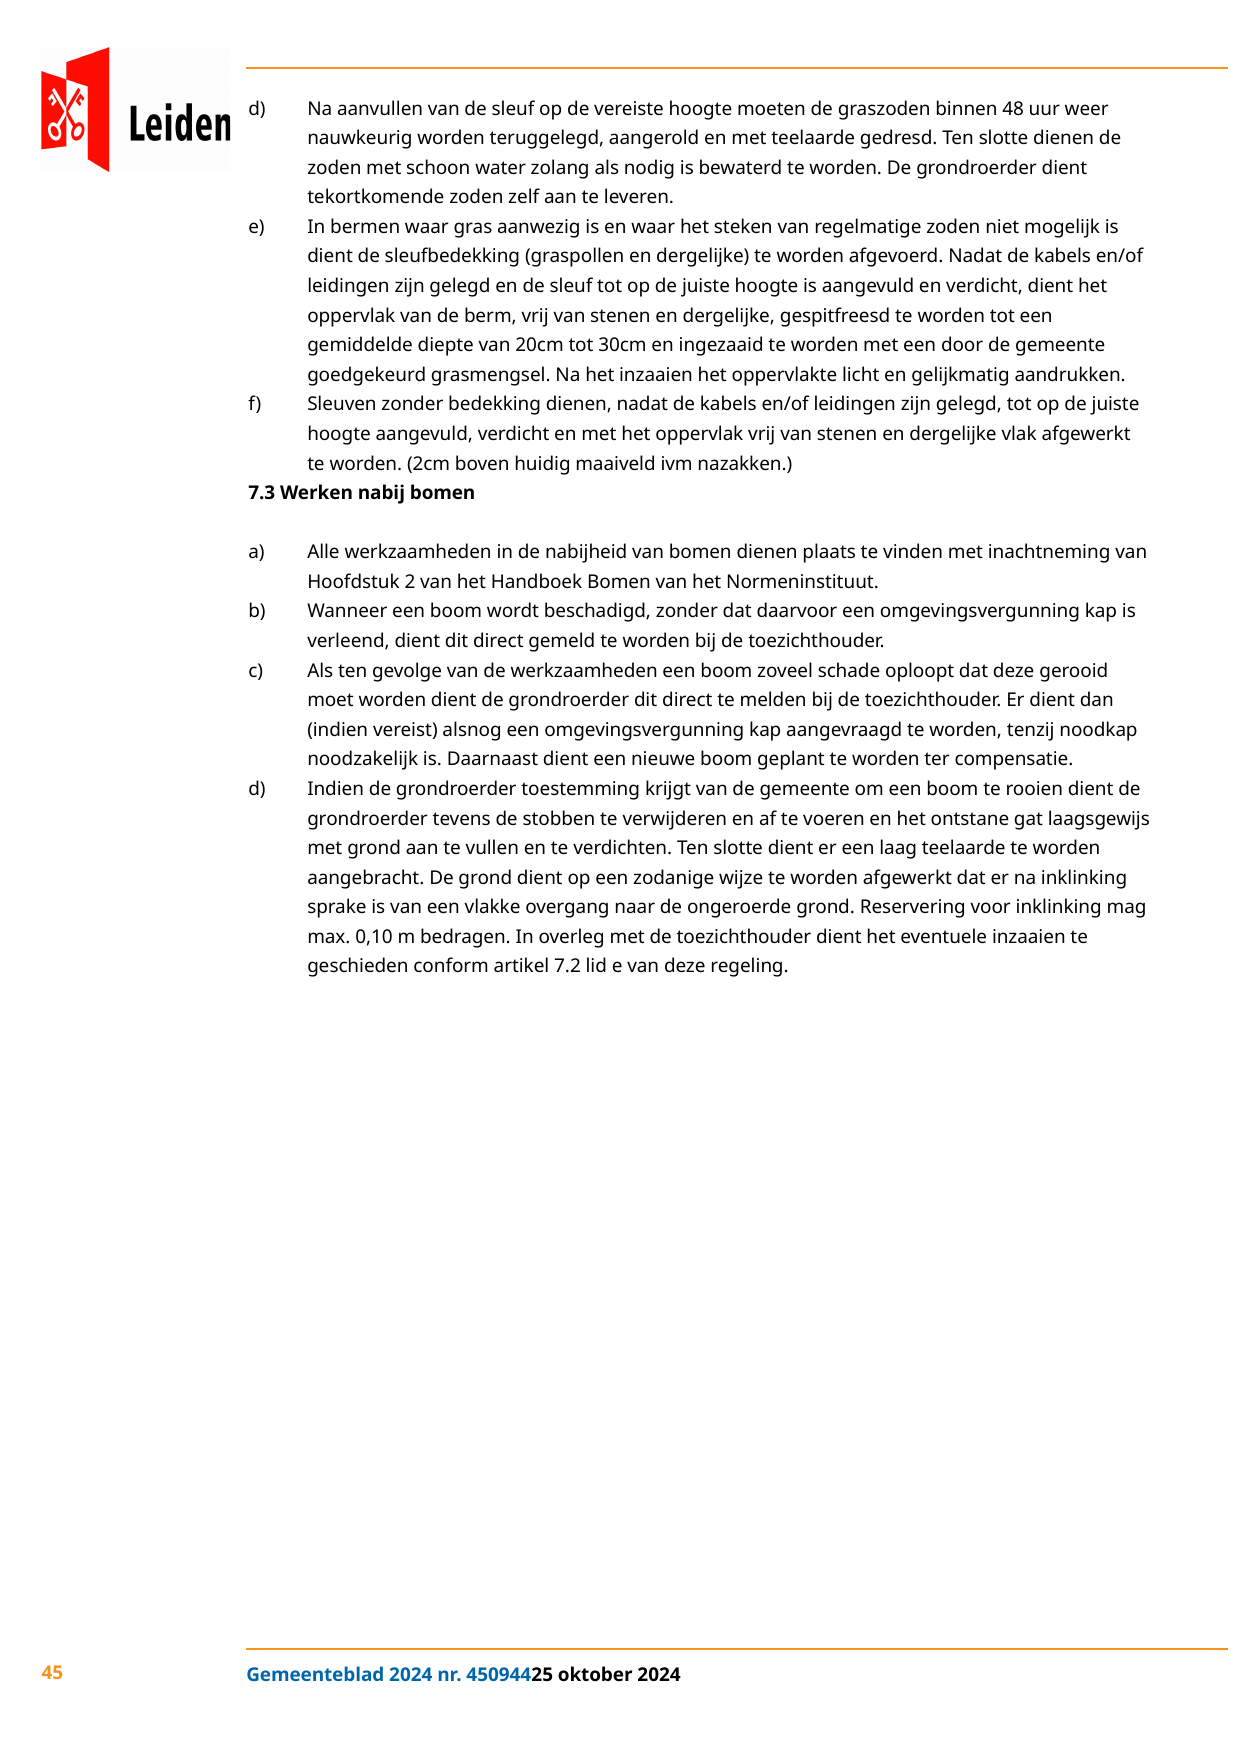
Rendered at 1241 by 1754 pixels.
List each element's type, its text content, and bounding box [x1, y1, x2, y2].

text 7.3 Werken nabij bomen [248, 479, 1152, 505]
list Alle werkzaamheden in de nabijheid van bomen dienen plaats te vinden met inachtneming van Hoofdstuk 2 van het Handboek Bomen van het Normeninstituut. [248, 538, 1152, 594]
list Sleuven zonder bedekking dienen, nadat de kabels en/of leidingen zijn gelegd, tot op de juiste hoogte aangevuld, verdicht en met het oppervlak vrij van stenen en dergelijke vlak afgewerkt te worden. (2cm boven huidig maaiveld ivm nazakken.) [248, 391, 1152, 476]
list Wanneer een boom wordt beschadigd, zonder dat daarvoor een omgevingsvergunning kap is verleend, dient dit direct gemeld te worden bij de toezichthouder. [248, 598, 1152, 653]
list Als ten gevolge van de werkzaamheden een boom zoveel schade oploopt dat deze gerooid moet worden dient de grondroerder dit direct te melden bij de toezichthouder. Er dient dan (indien vereist) alsnog een omgevingsvergunning kap aangevraagd te worden, tenzij noodkap noodzakelijk is. Daarnaast dient een nieuwe boom geplant te worden ter compensatie. [248, 657, 1152, 771]
list Indien de grondroerder toestemming krijgt van de gemeente om een boom te rooien dient de grondroerder tevens de stobben te verwijderen en af te voeren en het ontstane gat laagsgewijs met grond aan te vullen en te verdichten. Ten slotte dient er een laag teelaarde te worden aangebracht. De grond dient op een zodanige wijze te worden afgewerkt dat er na inklinking sprake is van een vlakke overgang naar de ongeroerde grond. Reservering voor inklinking mag max. 0,10 m bedragen. In overleg met de toezichthouder dient het eventuele inzaaien te geschieden conform artikel 7.2 lid e van deze regeling. [248, 775, 1152, 978]
list In bermen waar gras aanwezig is en waar het steken van regelmatige zoden niet mogelijk is dient de sleufbedekking (graspollen en dergelijke) te worden afgevoerd. Nadat de kabels en/of leidingen zijn gelegd en de sleuf tot op de juiste hoogte is aangevuld en verdicht, dient het oppervlak van de berm, vrij van stenen en dergelijke, gespitfreesd te worden tot een gemiddelde diepte van 20cm tot 30cm en ingezaaid te worden met een door de gemeente goedgekeurd grasmengsel. Na het inzaaien het oppervlakte licht en gelijkmatig aandrukken. [248, 213, 1152, 387]
picture [41, 47, 231, 172]
list Na aanvullen van de sleuf op de vereiste hoogte moeten de graszoden binnen 48 uur weer nauwkeurig worden teruggelegd, aangerold en met teelaarde gedresd. Ten slotte dienen de zoden met schoon water zolang als nodig is bewaterd te worden. De grondroerder dient tekortkomende zoden zelf aan te leveren. [248, 95, 1152, 209]
